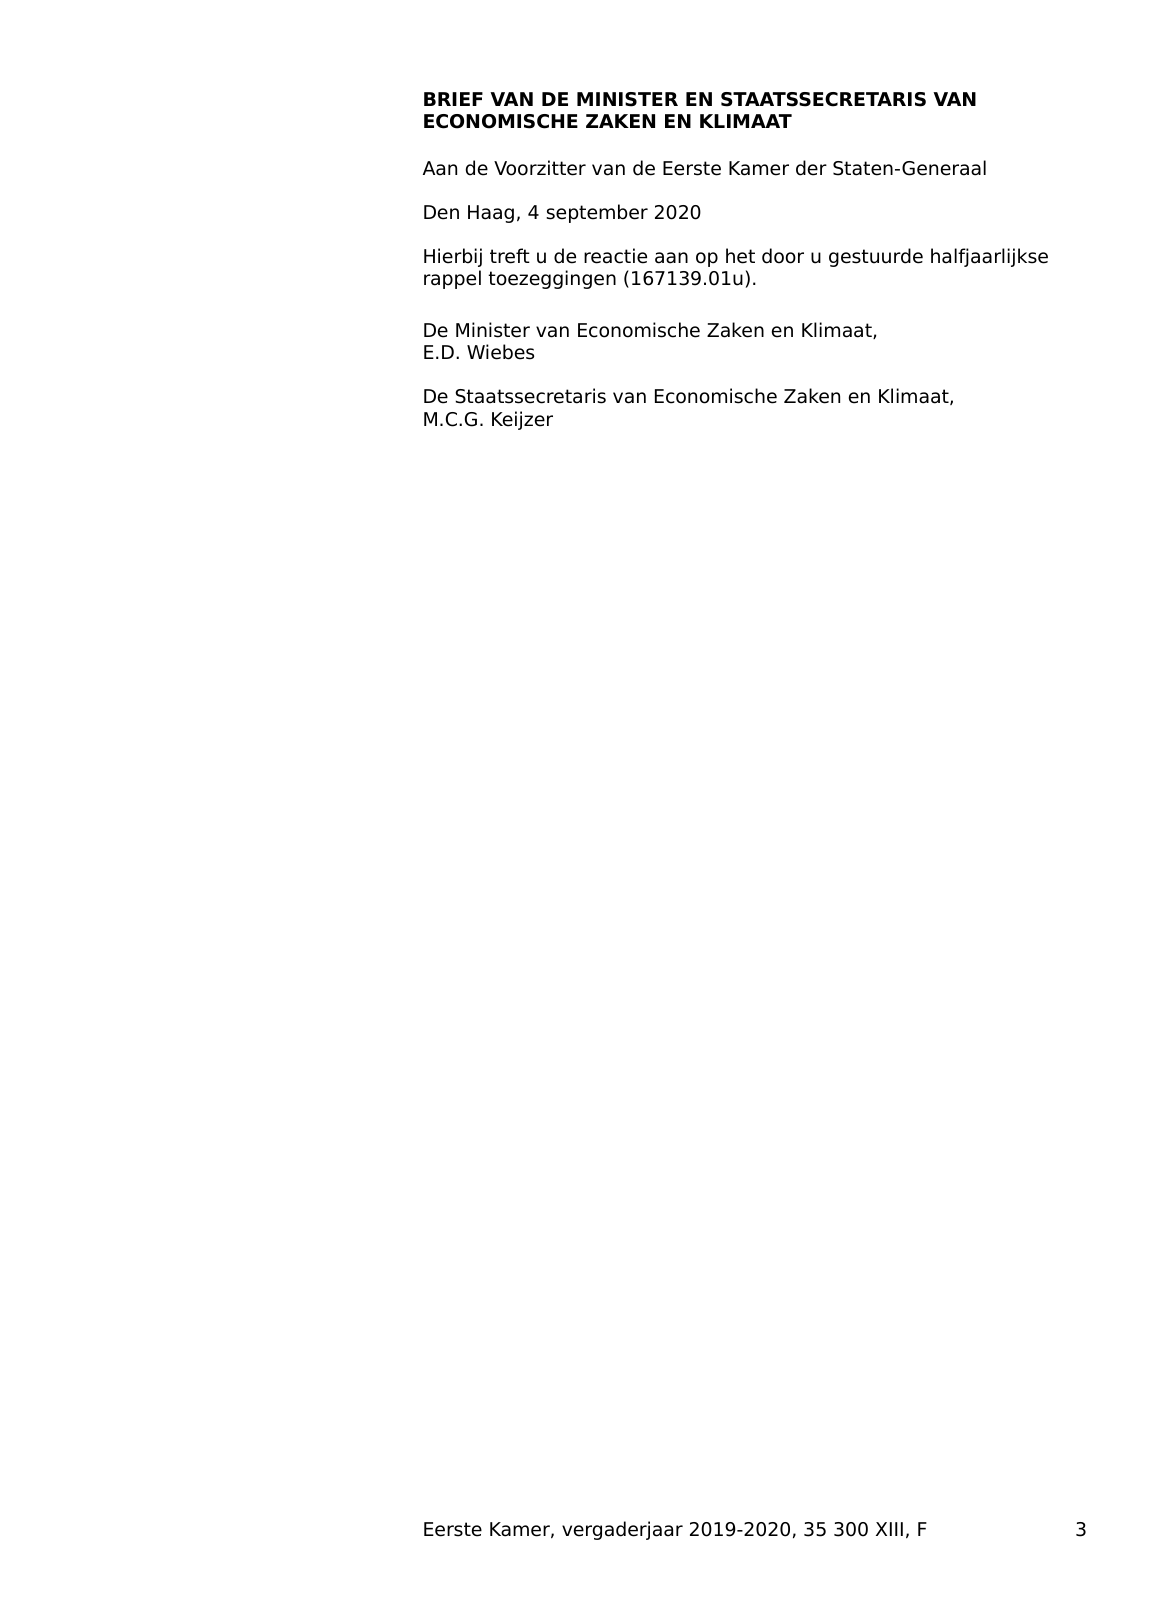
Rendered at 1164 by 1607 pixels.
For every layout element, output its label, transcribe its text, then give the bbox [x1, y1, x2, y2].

text De Staatssecretaris van Economische Zaken en Klimaat, M.C.G. Keijzer [422, 386, 1087, 430]
text Aan de Voorzitter van de Eerste Kamer der Staten-Generaal [422, 158, 1087, 180]
text De Minister van Economische Zaken en Klimaat, E.D. Wiebes [422, 320, 1087, 364]
subtitle BRIEF VAN DE MINISTER EN STAATSSECRETARIS VAN ECONOMISCHE ZAKEN EN KLIMAAT [422, 89, 1087, 133]
text Den Haag, 4 september 2020 [422, 202, 1087, 224]
text Hierbij treft u de reactie aan op het door u gestuurde halfjaarlijkse rappel toezeggingen (167139.01u). [422, 246, 1087, 290]
